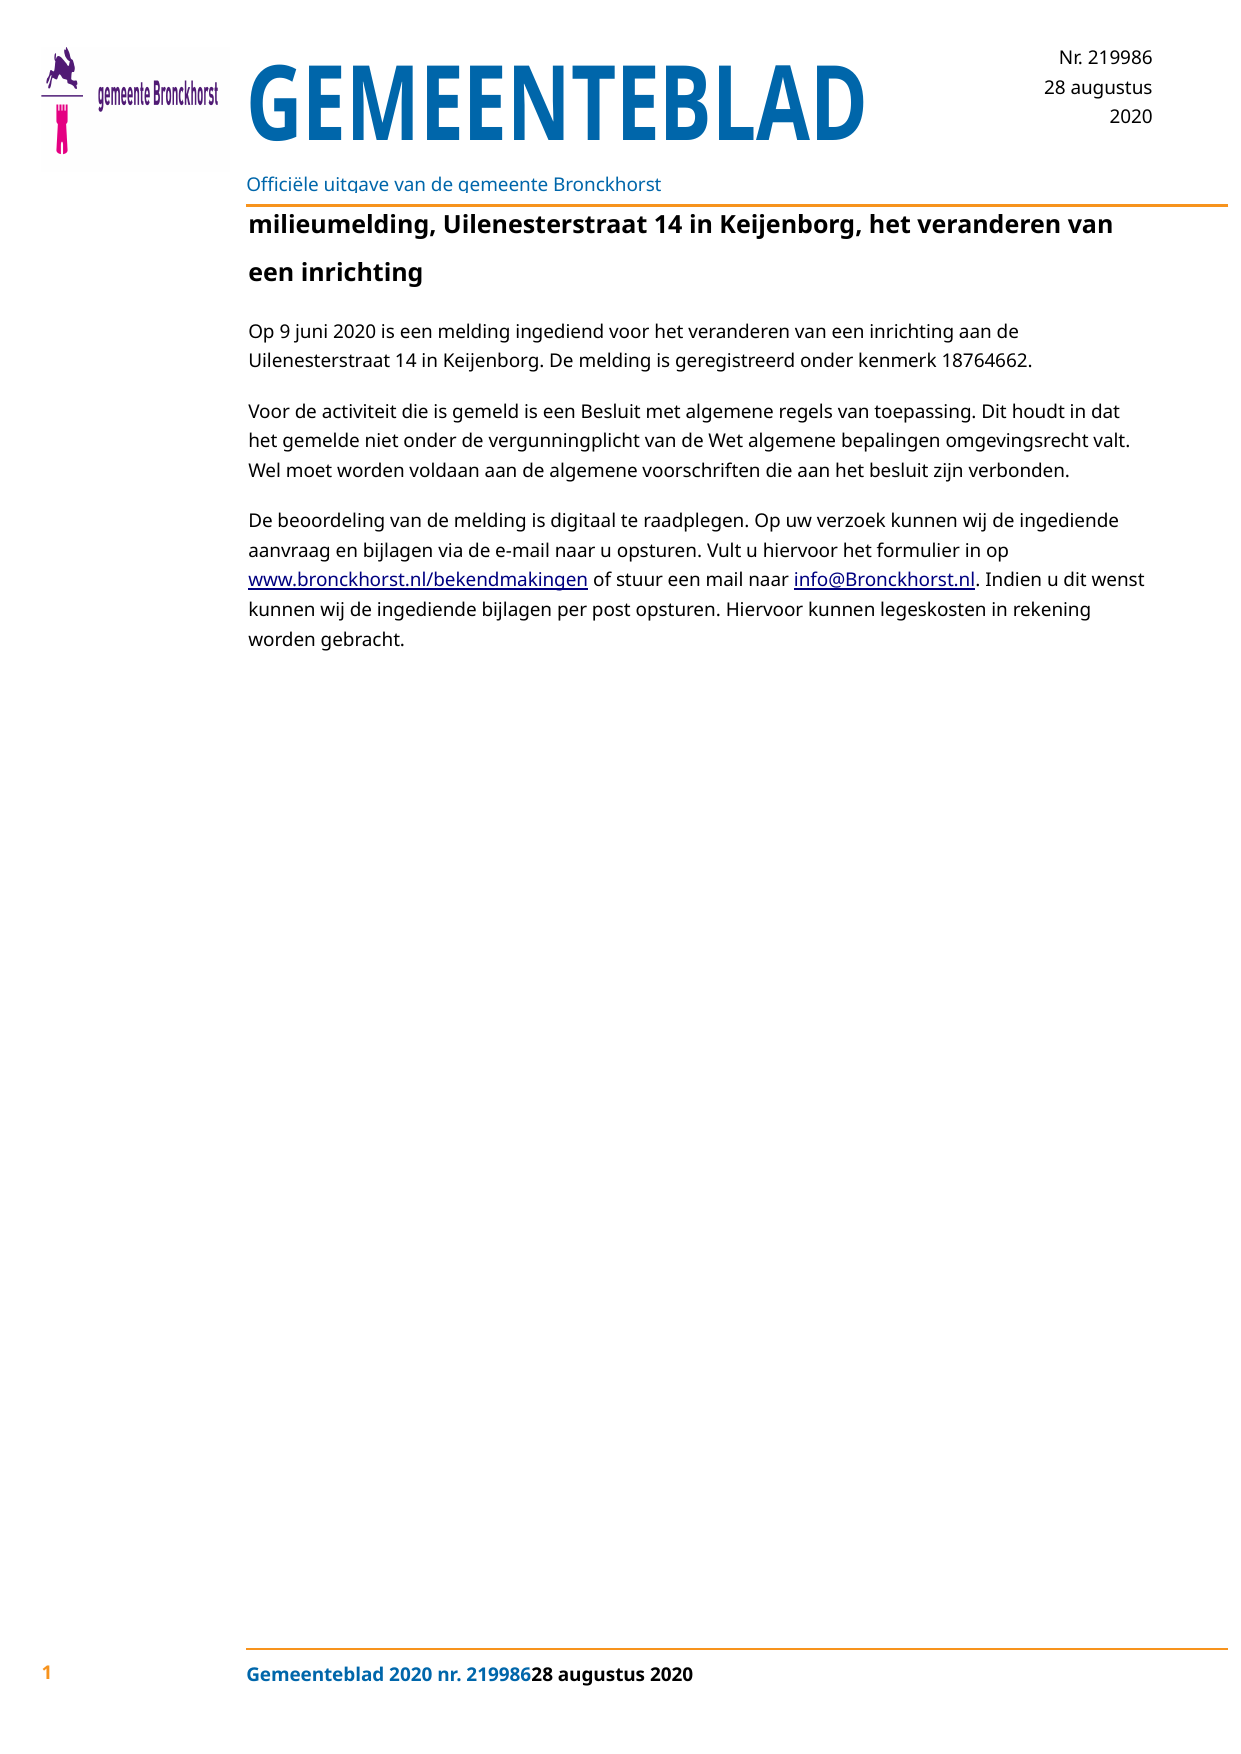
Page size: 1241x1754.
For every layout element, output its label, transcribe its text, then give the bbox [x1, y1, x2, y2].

text Op 9 juni 2020 is een melding ingediend voor het veranderen van een inrichting aan de Uilenesterstraat 14 in Keijenborg. De melding is geregistreerd onder kenmerk 18764662. [248, 318, 1152, 373]
text Voor de activiteit die is gemeld is een Besluit met algemene regels van toepassing. Dit houdt in dat het gemelde niet onder de vergunningplicht van de Wet algemene bepalingen omgevingsrecht valt. Wel moet worden voldaan aan de algemene voorschriften die aan het besluit zijn verbonden. [248, 398, 1152, 483]
text De beoordeling van de melding is digitaal te raadplegen. Op uw verzoek kunnen wij de ingediende aanvraag en bijlagen via de e-mail naar u opsturen. Vult u hiervoor het formulier in op www.bronckhorst.nl/bekendmakingen of stuur een mail naar info@Bronckhorst.nl. Indien u dit wenst kunnen wij de ingediende bijlagen per post opsturen. Hiervoor kunnen legeskosten in rekening worden gebracht. [248, 507, 1152, 652]
picture [41, 47, 231, 172]
text milieumelding, Uilenesterstraat 14 in Keijenborg, het veranderen van een inrichting [248, 207, 1152, 288]
